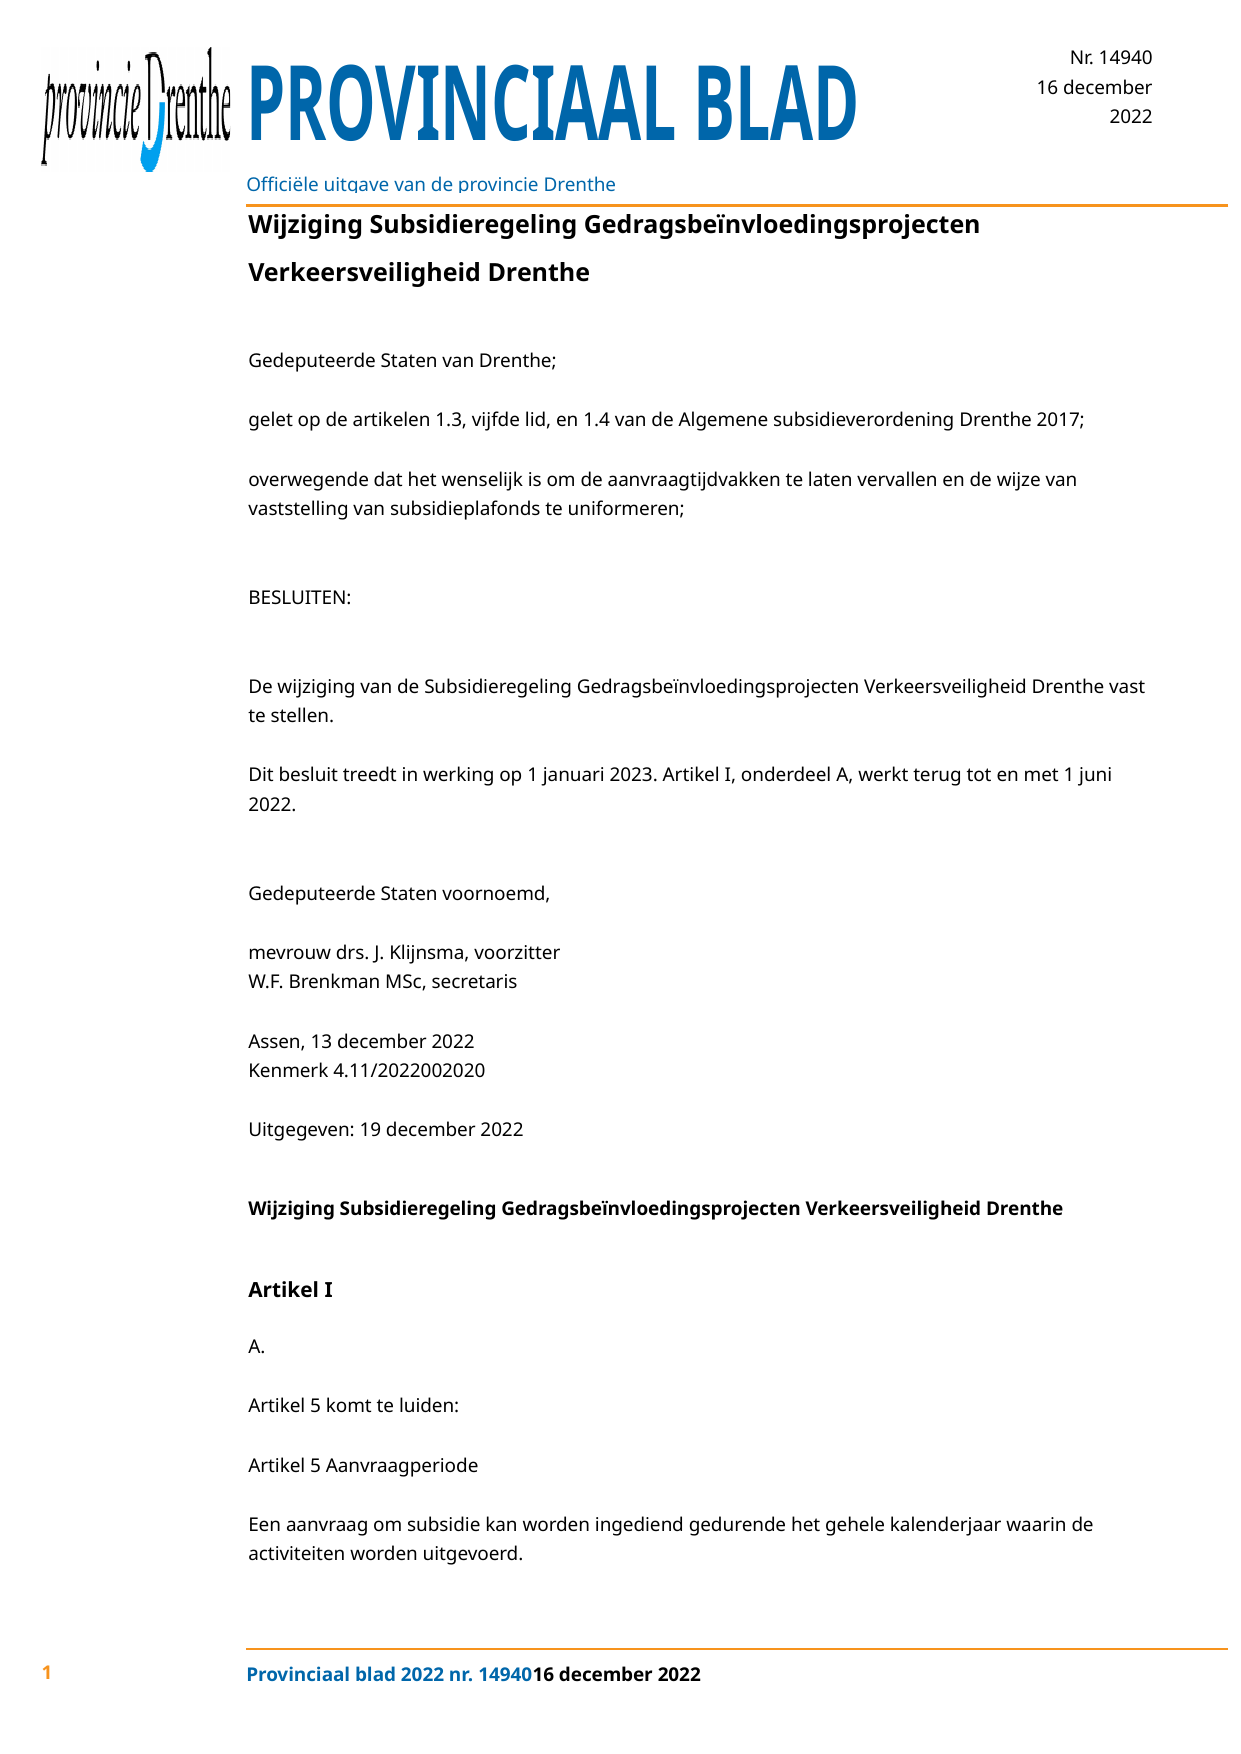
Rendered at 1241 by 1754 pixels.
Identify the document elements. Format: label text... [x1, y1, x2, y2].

text Een aanvraag om subsidie kan worden ingediend gedurende het gehele kalenderjaar waarin de activiteiten worden uitgevoerd. [248, 1511, 1152, 1566]
text Artikel I [248, 1276, 1152, 1304]
text Artikel 5 komt te luiden: [248, 1393, 1152, 1418]
picture [41, 47, 231, 172]
text Kenmerk 4.11/2022002020 [248, 1057, 1152, 1083]
text Wijziging Subsidieregeling Gedragsbeïnvloedingsprojecten Verkeersveiligheid Drenthe [248, 1196, 1152, 1221]
text Gedeputeerde Staten voornoemd, [248, 880, 1152, 906]
text gelet op de artikelen 1.3, vijfde lid, en 1.4 van de Algemene subsidieverordening Drenthe 2017; [248, 407, 1152, 432]
text Gedeputeerde Staten van Drenthe; [248, 347, 1152, 373]
text W.F. Brenkman MSc, secretaris [248, 969, 1152, 994]
text Artikel 5 Aanvraagperiode [248, 1452, 1152, 1478]
text De wijziging van de Subsidieregeling Gedragsbeïnvloedingsprojecten Verkeersveiligheid Drenthe vast te stellen. [248, 673, 1152, 728]
text mevrouw drs. J. Klijnsma, voorzitter [248, 939, 1152, 965]
text A. [248, 1333, 1152, 1359]
text Assen, 13 december 2022 [248, 1028, 1152, 1054]
text BESLUITEN: [248, 584, 1152, 610]
text overwegende dat het wenselijk is om de aanvraagtijdvakken te laten vervallen en de wijze van vaststelling van subsidieplafonds te uniformeren; [248, 466, 1152, 521]
text Wijziging Subsidieregeling Gedragsbeïnvloedingsprojecten Verkeersveiligheid Drenthe [248, 207, 1152, 288]
text Uitgegeven: 19 december 2022 [248, 1117, 1152, 1142]
text Dit besluit treedt in werking op 1 januari 2023. Artikel I, onderdeel A, werkt terug tot en met 1 juni 2022. [248, 762, 1152, 817]
